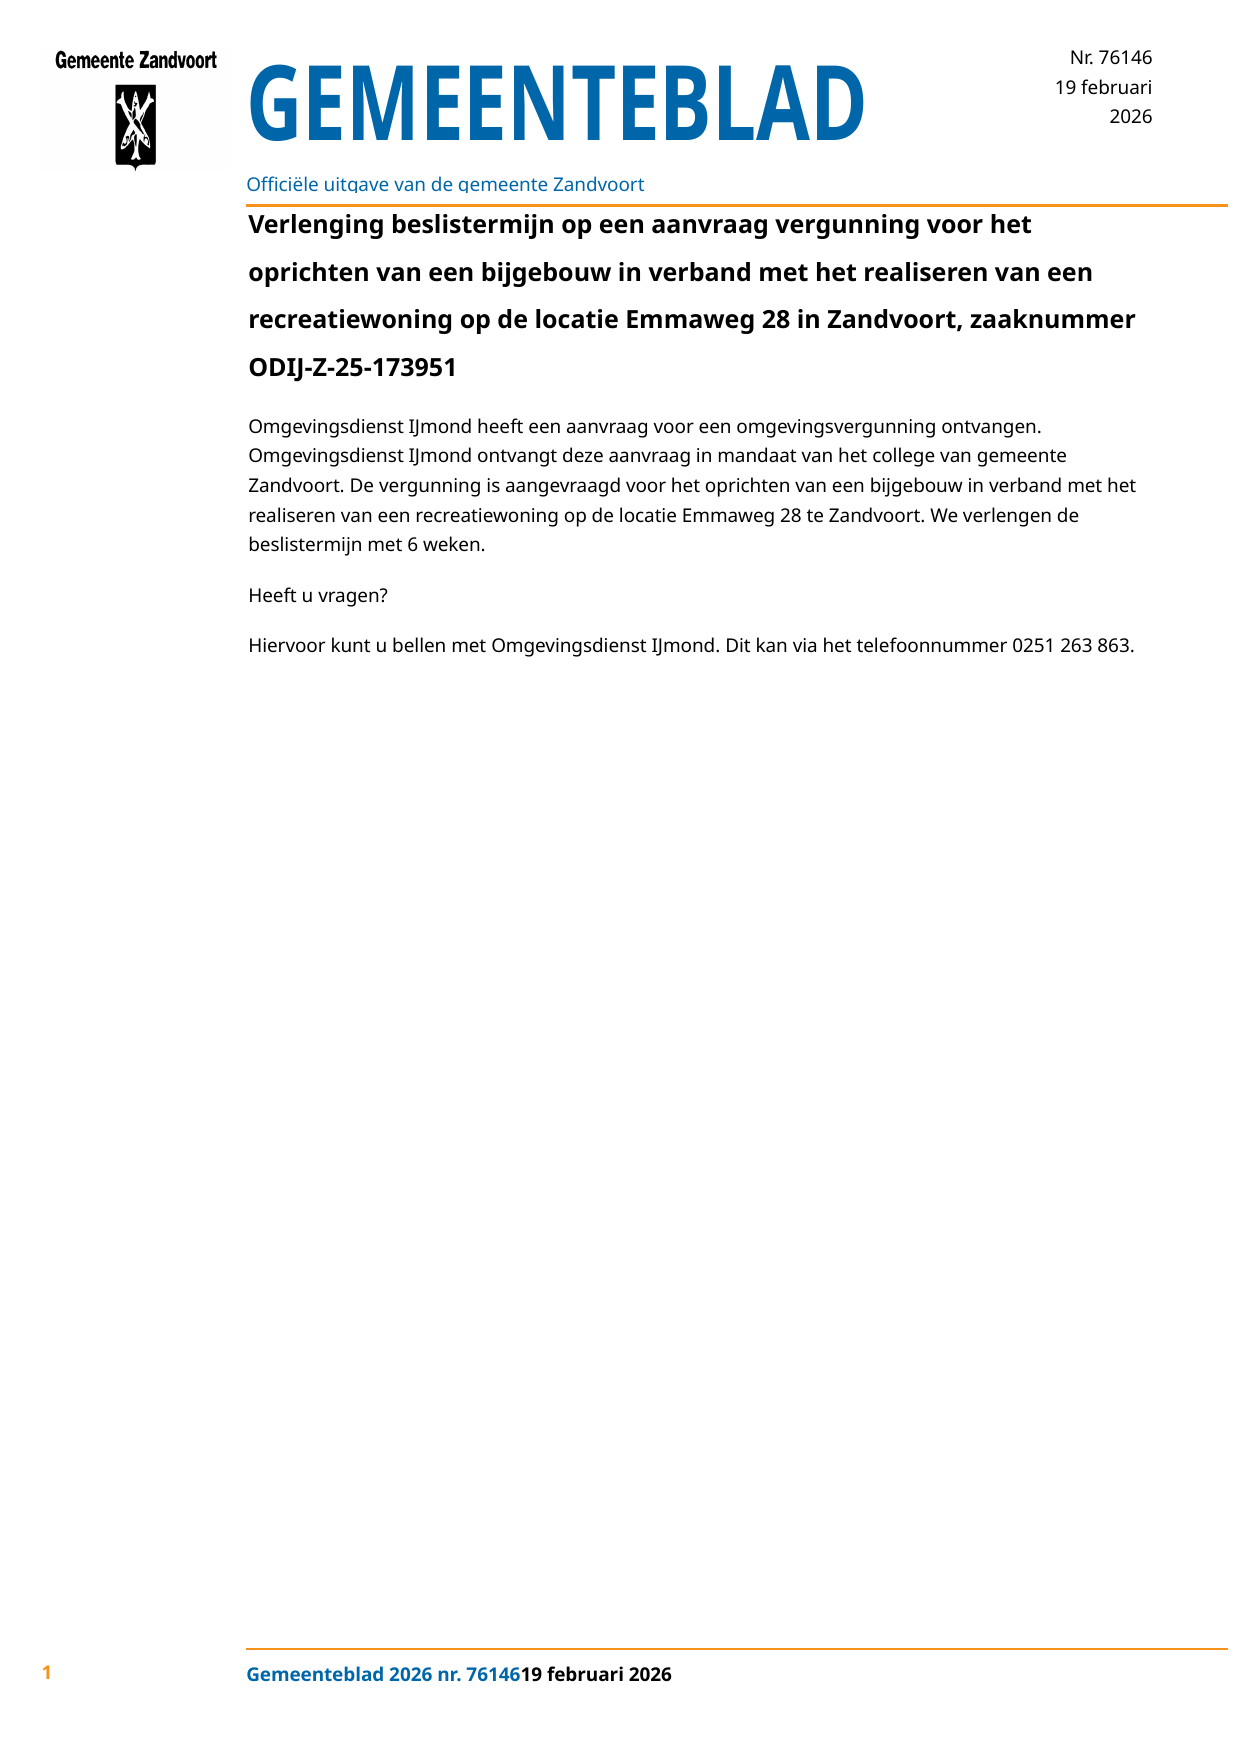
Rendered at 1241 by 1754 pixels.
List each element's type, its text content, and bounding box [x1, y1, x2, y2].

text Verlenging beslistermijn op een aanvraag vergunning voor het oprichten van een bijgebouw in verband met het realiseren van een recreatiewoning op de locatie Emmaweg 28 in Zandvoort, zaaknummer ODIJ-Z-25-173951 [248, 207, 1152, 384]
picture [41, 47, 231, 172]
text Heeft u vragen? [248, 582, 1152, 608]
text Hiervoor kunt u bellen met Omgevingsdienst IJmond. Dit kan via het telefoonnummer 0251 263 863. [248, 632, 1152, 658]
text Omgevingsdienst IJmond heeft een aanvraag voor een omgevingsvergunning ontvangen. Omgevingsdienst IJmond ontvangt deze aanvraag in mandaat van het college van gemeente Zandvoort. De vergunning is aangevraagd voor het oprichten van een bijgebouw in verband met het realiseren van een recreatiewoning op de locatie Emmaweg 28 te Zandvoort. We verlengen de beslistermijn met 6 weken. [248, 413, 1152, 557]
